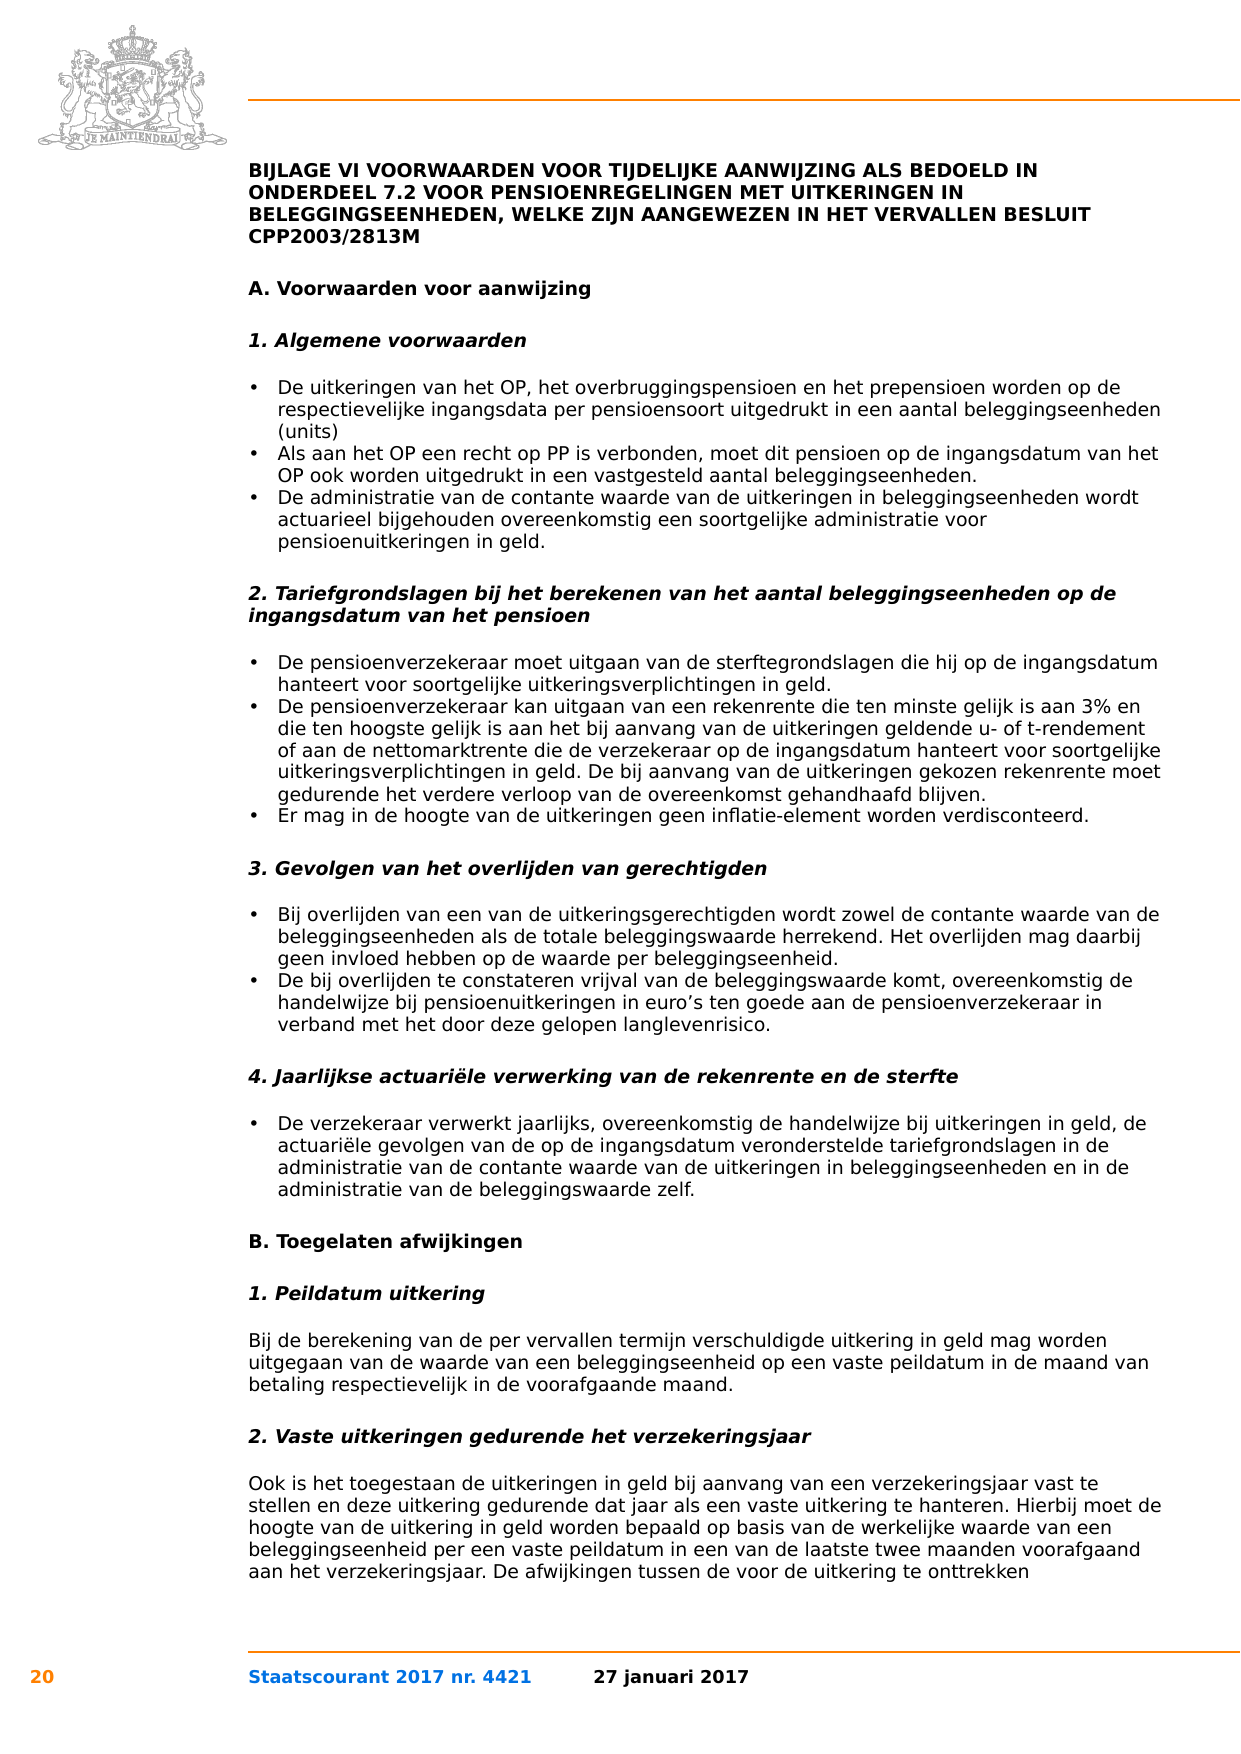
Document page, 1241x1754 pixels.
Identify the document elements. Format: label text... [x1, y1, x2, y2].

subtitle 2. Tariefgrondslagen bij het berekenen van het aantal beleggingseenheden op de ingangsdatum van het pensioen [248, 583, 1163, 627]
text • De bij overlijden te constateren vrijval van de beleggingswaarde komt, overeenkomstig de handelwijze bij pensioenuitkeringen in euro’s ten goede aan de pensioenverzekeraar in verband met het door deze gelopen langlevenrisico. [248, 970, 1163, 1036]
text • De administratie van de contante waarde van de uitkeringen in beleggingseenheden wordt actuarieel bijgehouden overeenkomstig een soortgelijke administratie voor pensioenuitkeringen in geld. [248, 487, 1163, 553]
text • De pensioenverzekeraar moet uitgaan van de sterftegrondslagen die hij op de ingangsdatum hanteert voor soortgelijke uitkeringsverplichtingen in geld. [248, 652, 1163, 696]
subtitle 2. Vaste uitkeringen gedurende het verzekeringsjaar [248, 1426, 1163, 1448]
text Bij de berekening van de per vervallen termijn verschuldigde uitkering in geld mag worden uitgegaan van de waarde van een beleggingseenheid op een vaste peildatum in de maand van betaling respectievelijk in de voorafgaande maand. [248, 1330, 1163, 1396]
picture [38, 25, 227, 150]
text • De pensioenverzekeraar kan uitgaan van een rekenrente die ten minste gelijk is aan 3% en die ten hoogste gelijk is aan het bij aanvang van de uitkeringen geldende u- of t-rendement of aan de nettomarktrente die de verzekeraar op de ingangsdatum hanteert voor soortgelijke uitkeringsverplichtingen in geld. De bij aanvang van de uitkeringen gekozen rekenrente moet gedurende het verdere verloop van de overeenkomst gehandhaafd blijven. [248, 696, 1163, 805]
subtitle 1. Peildatum uitkering [248, 1283, 1163, 1305]
text • Er mag in de hoogte van de uitkeringen geen inflatie-element worden verdisconteerd. [248, 805, 1163, 827]
text • Bij overlijden van een van de uitkeringsgerechtigden wordt zowel de contante waarde van de beleggingseenheden als de totale beleggingswaarde herrekend. Het overlijden mag daarbij geen invloed hebben op de waarde per beleggingseenheid. [248, 904, 1163, 970]
text Ook is het toegestaan de uitkeringen in geld bij aanvang van een verzekeringsjaar vast te stellen en deze uitkering gedurende dat jaar als een vaste uitkering te hanteren. Hierbij moet de hoogte van de uitkering in geld worden bepaald op basis van de werkelijke waarde van een beleggingseenheid per een vaste peildatum in een van de laatste twee maanden voorafgaand aan het verzekeringsjaar. De afwijkingen tussen de voor de uitkering te onttrekken [248, 1473, 1163, 1583]
text • De verzekeraar verwerkt jaarlijks, overeenkomstig de handelwijze bij uitkeringen in geld, de actuariële gevolgen van de op de ingangsdatum veronderstelde tariefgrondslagen in de administratie van de contante waarde van de uitkeringen in beleggingseenheden en in de administratie van de beleggingswaarde zelf. [248, 1113, 1163, 1201]
subtitle 3. Gevolgen van het overlijden van gerechtigden [248, 857, 1163, 879]
subtitle A. Voorwaarden voor aanwijzing [248, 278, 1163, 300]
subtitle B. Toegelaten afwijkingen [248, 1231, 1163, 1253]
text • De uitkeringen van het OP, het overbruggingspensioen en het prepensioen worden op de respectievelijke ingangsdata per pensioensoort uitgedrukt in een aantal beleggingseenheden (units) [248, 377, 1163, 443]
subtitle 4. Jaarlijkse actuariële verwerking van de rekenrente en de sterfte [248, 1066, 1163, 1088]
text • Als aan het OP een recht op PP is verbonden, moet dit pensioen op de ingangsdatum van het OP ook worden uitgedrukt in een vastgesteld aantal beleggingseenheden. [248, 443, 1163, 487]
subtitle 1. Algemene voorwaarden [248, 330, 1163, 352]
subtitle BIJLAGE VI VOORWAARDEN VOOR TIJDELIJKE AANWIJZING ALS BEDOELD IN ONDERDEEL 7.2 VOOR PENSIOENREGELINGEN MET UITKERINGEN IN BELEGGINGSEENHEDEN, WELKE ZIJN AANGEWEZEN IN HET VERVALLEN BESLUIT CPP2003/2813M [248, 160, 1163, 248]
